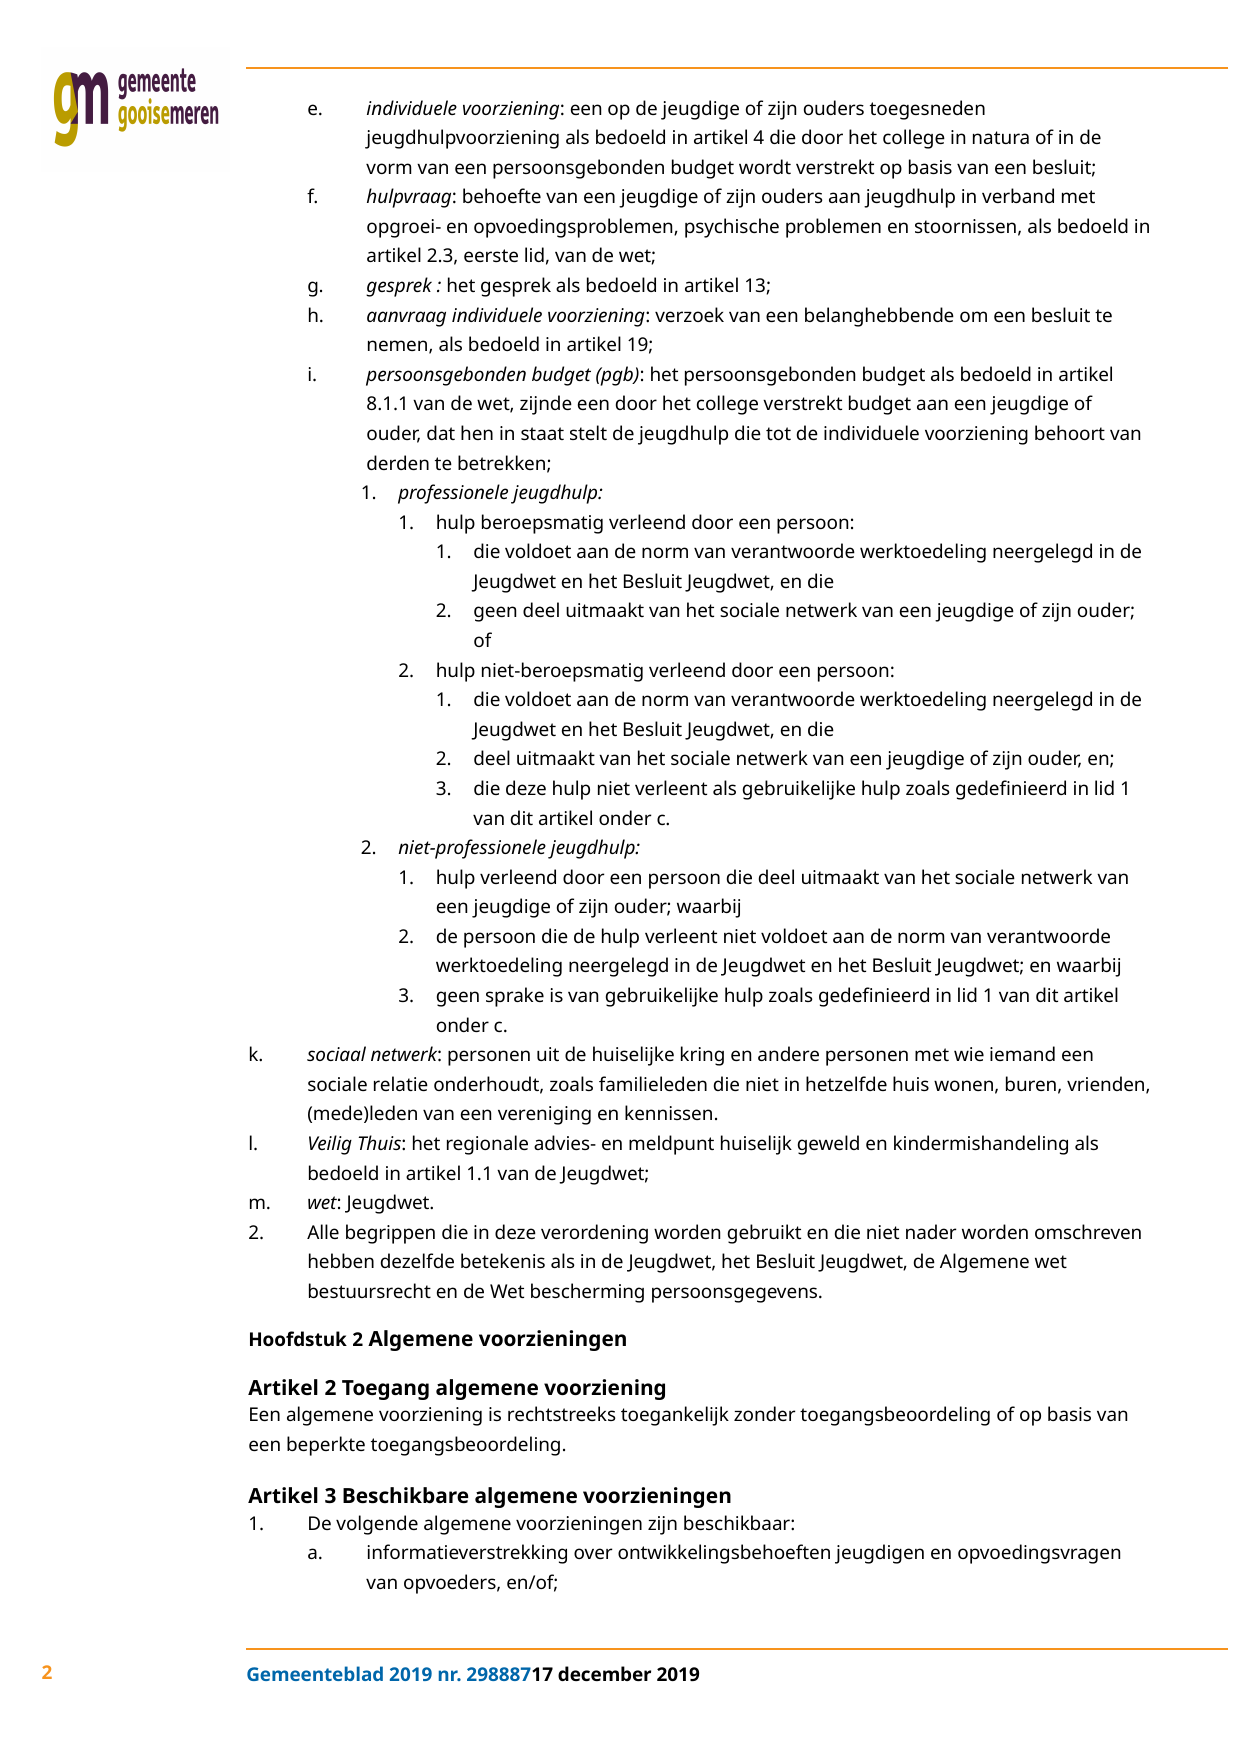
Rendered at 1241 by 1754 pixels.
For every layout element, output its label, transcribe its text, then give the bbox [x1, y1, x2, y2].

list die deze hulp niet verleent als gebruikelijke hulp zoals gedefinieerd in lid 1 van dit artikel onder c. [436, 775, 1152, 831]
list hulpvraag: behoefte van een jeugdige of zijn ouders aan jeugdhulp in verband met opgroei- en opvoedingsproblemen, psychische problemen en stoornissen, als bedoeld in artikel 2.3, eerste lid, van de wet; [307, 183, 1152, 268]
list individuele voorziening: een op de jeugdige of zijn ouders toegesneden jeugdhulpvoorziening als bedoeld in artikel 4 die door het college in natura of in de vorm van een persoonsgebonden budget wordt verstrekt op basis van een besluit; [307, 95, 1152, 180]
list niet-professionele jeugdhulp: [361, 834, 1152, 860]
list professionele jeugdhulp: [361, 479, 1152, 505]
text Artikel 2 Toegang algemene voorziening [248, 1373, 1152, 1401]
list wet: Jeugdwet. [248, 1189, 1152, 1215]
list Veilig Thuis: het regionale advies- en meldpunt huiselijk geweld en kindermishandeling als bedoeld in artikel 1.1 van de Jeugdwet; [248, 1130, 1152, 1186]
list deel uitmaakt van het sociale netwerk van een jeugdige of zijn ouder, en; [436, 746, 1152, 771]
list gesprek : het gesprek als bedoeld in artikel 13; [307, 272, 1152, 298]
text Hoofdstuk 2 Algemene voorzieningen [248, 1324, 1152, 1352]
list die voldoet aan de norm van verantwoorde werktoedeling neergelegd in de Jeugdwet en het Besluit Jeugdwet, en die [436, 538, 1152, 594]
list persoonsgebonden budget (pgb): het persoonsgebonden budget als bedoeld in artikel 8.1.1 van de wet, zijnde een door het college verstrekt budget aan een jeugdige of ouder, dat hen in staat stelt de jeugdhulp die tot de individuele voorziening behoort van derden te betrekken; [307, 361, 1152, 476]
picture [41, 47, 231, 172]
list hulp niet-beroepsmatig verleend door een persoon: [398, 657, 1152, 683]
list De volgende algemene voorzieningen zijn beschikbaar: [248, 1510, 1152, 1536]
list geen deel uitmaakt van het sociale netwerk van een jeugdige of zijn ouder; of [436, 598, 1152, 653]
list aanvraag individuele voorziening: verzoek van een belanghebbende om een besluit te nemen, als bedoeld in artikel 19; [307, 302, 1152, 357]
list hulp verleend door een persoon die deel uitmaakt van het sociale netwerk van een jeugdige of zijn ouder; waarbij [398, 864, 1152, 919]
list informatieverstrekking over ontwikkelingsbehoeften jeugdigen en opvoedingsvragen van opvoeders, en/of; [307, 1539, 1152, 1595]
list geen sprake is van gebruikelijke hulp zoals gedefinieerd in lid 1 van dit artikel onder c. [398, 982, 1152, 1038]
text Een algemene voorziening is rechtstreeks toegankelijk zonder toegangsbeoordeling of op basis van een beperkte toegangsbeoordeling. [248, 1401, 1152, 1457]
text Artikel 3 Beschikbare algemene voorzieningen [248, 1481, 1152, 1510]
list Alle begrippen die in deze verordening worden gebruikt en die niet nader worden omschreven hebben dezelfde betekenis als in de Jeugdwet, het Besluit Jeugdwet, de Algemene wet bestuursrecht en de Wet bescherming persoonsgegevens. [248, 1219, 1152, 1304]
list de persoon die de hulp verleent niet voldoet aan de norm van verantwoorde werktoedeling neergelegd in de Jeugdwet en het Besluit Jeugdwet; en waarbij [398, 923, 1152, 978]
list hulp beroepsmatig verleend door een persoon: [398, 509, 1152, 535]
list die voldoet aan de norm van verantwoorde werktoedeling neergelegd in de Jeugdwet en het Besluit Jeugdwet, en die [436, 686, 1152, 742]
list sociaal netwerk: personen uit de huiselijke kring en andere personen met wie iemand een sociale relatie onderhoudt, zoals familieleden die niet in hetzelfde huis wonen, buren, vrienden, (mede)leden van een vereniging en kennissen. [248, 1041, 1152, 1126]
